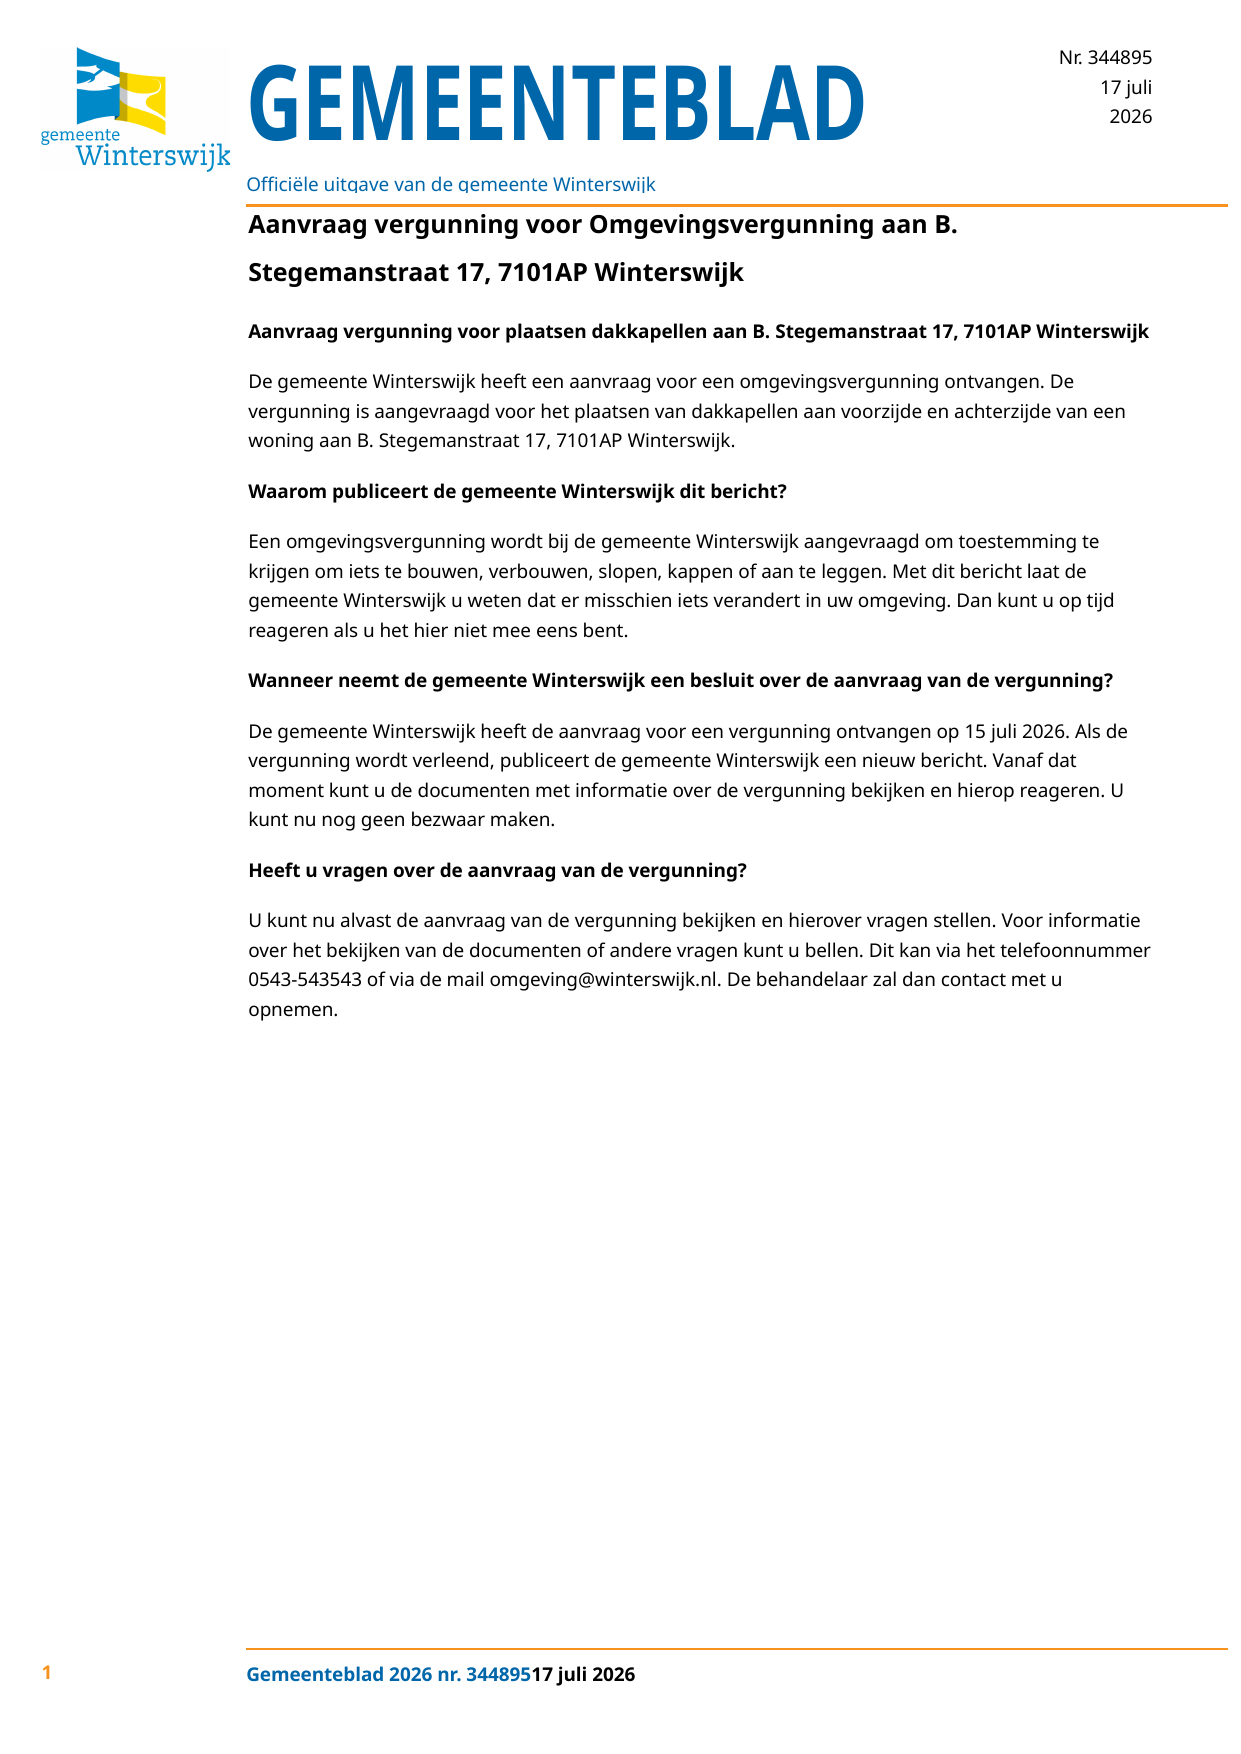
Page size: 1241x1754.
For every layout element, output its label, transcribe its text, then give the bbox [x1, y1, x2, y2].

picture [41, 47, 231, 172]
text Heeft u vragen over de aanvraag van de vergunning? [248, 857, 1152, 883]
text Een omgevingsvergunning wordt bij de gemeente Winterswijk aangevraagd om toestemming te krijgen om iets te bouwen, verbouwen, slopen, kappen of aan te leggen. Met dit bericht laat de gemeente Winterswijk u weten dat er misschien iets verandert in uw omgeving. Dan kunt u op tijd reageren als u het hier niet mee eens bent. [248, 528, 1152, 643]
text Waarom publiceert de gemeente Winterswijk dit bericht? [248, 478, 1152, 504]
text Wanneer neemt de gemeente Winterswijk een besluit over de aanvraag van de vergunning? [248, 667, 1152, 693]
text Aanvraag vergunning voor plaatsen dakkapellen aan B. Stegemanstraat 17, 7101AP Winterswijk [248, 318, 1152, 344]
text Aanvraag vergunning voor Omgevingsvergunning aan B. Stegemanstraat 17, 7101AP Winterswijk [248, 207, 1152, 288]
text De gemeente Winterswijk heeft een aanvraag voor een omgevingsvergunning ontvangen. De vergunning is aangevraagd voor het plaatsen van dakkapellen aan voorzijde en achterzijde van een woning aan B. Stegemanstraat 17, 7101AP Winterswijk. [248, 368, 1152, 453]
text U kunt nu alvast de aanvraag van de vergunning bekijken en hierover vragen stellen. Voor informatie over het bekijken van de documenten of andere vragen kunt u bellen. Dit kan via het telefoonnummer 0543-543543 of via de mail omgeving@winterswijk.nl. De behandelaar zal dan contact met u opnemen. [248, 907, 1152, 1022]
text De gemeente Winterswijk heeft de aanvraag voor een vergunning ontvangen op 15 juli 2026. Als de vergunning wordt verleend, publiceert de gemeente Winterswijk een nieuw bericht. Vanaf dat moment kunt u de documenten met informatie over de vergunning bekijken en hierop reageren. U kunt nu nog geen bezwaar maken. [248, 718, 1152, 832]
picture [225, 153, 231, 162]
